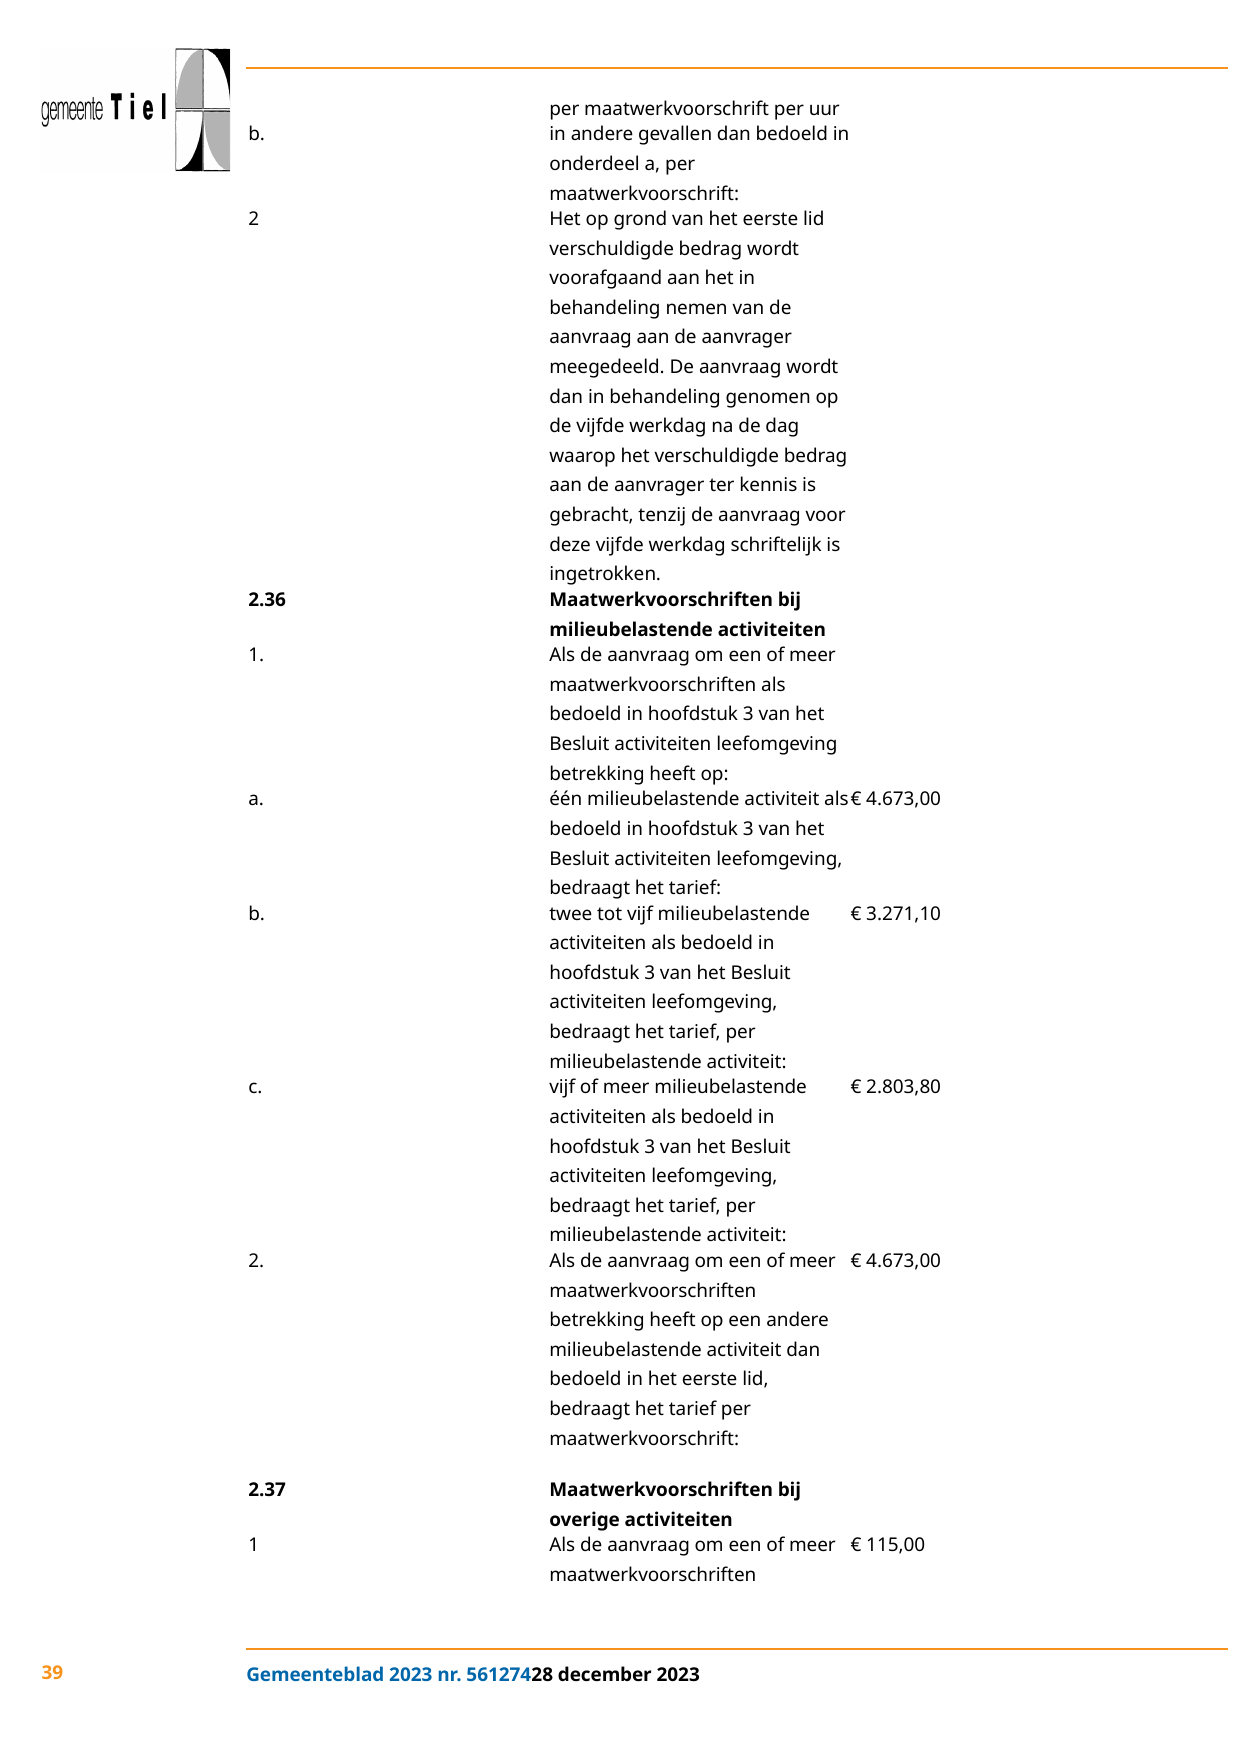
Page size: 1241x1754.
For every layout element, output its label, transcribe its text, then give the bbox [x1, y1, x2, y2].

table_cell Als de aanvraag om een of meer maatwerkvoorschriften betrekking heeft op een andere milieubelastende activiteit dan bedoeld in het eerste lid, bedraagt het tarief per maatwerkvoorschrift: [549, 1247, 850, 1451]
table_cell vijf of meer milieubelastende activiteiten als bedoeld in hoofdstuk 3 van het Besluit activiteiten leefomgeving, bedraagt het tarief, per milieubelastende activiteit: [549, 1074, 850, 1247]
table_cell 2 [248, 205, 549, 586]
table_cell a. [248, 786, 549, 900]
table_cell Maatwerkvoorschriften bij milieubelastende activiteiten [549, 586, 850, 641]
table_cell b. [248, 121, 549, 205]
table_cell 2.36 [248, 586, 549, 641]
table_cell 1 [248, 1532, 549, 1587]
table_cell Als de aanvraag om een of meer maatwerkvoorschriften als bedoeld in hoofdstuk 3 van het Besluit activiteiten leefomgeving betrekking heeft op: [549, 641, 850, 786]
table_cell 2. [248, 1247, 549, 1451]
table_cell per maatwerkvoorschrift per uur [549, 95, 850, 121]
table_cell [248, 95, 549, 121]
table_cell in andere gevallen dan bedoeld in onderdeel a, per maatwerkvoorschrift: [549, 121, 850, 205]
table_cell 1. [248, 641, 549, 786]
table_cell één milieubelastende activiteit als bedoeld in hoofdstuk 3 van het Besluit activiteiten leefomgeving, bedraagt het tarief: [549, 786, 850, 900]
table_cell [850, 205, 1152, 586]
table_cell [850, 641, 1152, 786]
table_cell b. [248, 900, 549, 1074]
table_cell [850, 1451, 1152, 1476]
table_cell [850, 95, 1152, 121]
table_cell [248, 1451, 549, 1476]
table_cell [850, 1476, 1152, 1532]
table_cell € 2.803,80 [850, 1074, 1152, 1247]
table_cell € 3.271,10 [850, 900, 1152, 1074]
table_cell Als de aanvraag om een of meer maatwerkvoorschriften [549, 1532, 850, 1587]
table_cell [850, 121, 1152, 205]
table_cell twee tot vijf milieubelastende activiteiten als bedoeld in hoofdstuk 3 van het Besluit activiteiten leefomgeving, bedraagt het tarief, per milieubelastende activiteit: [549, 900, 850, 1074]
table_cell 2.37 [248, 1476, 549, 1532]
picture [41, 47, 231, 172]
table_cell Maatwerkvoorschriften bij overige activiteiten [549, 1476, 850, 1532]
table_cell [549, 1451, 850, 1476]
table_cell [850, 586, 1152, 641]
table_cell Het op grond van het eerste lid verschuldigde bedrag wordt voorafgaand aan het in behandeling nemen van de aanvraag aan de aanvrager meegedeeld. De aanvraag wordt dan in behandeling genomen op de vijfde werkdag na de dag waarop het verschuldigde bedrag aan de aanvrager ter kennis is gebracht, tenzij de aanvraag voor deze vijfde werkdag schriftelijk is ingetrokken. [549, 205, 850, 586]
table_cell c. [248, 1074, 549, 1247]
table_cell € 115,00 [850, 1532, 1152, 1587]
table_cell € 4.673,00 [850, 1247, 1152, 1451]
table_cell € 4.673,00 [850, 786, 1152, 900]
